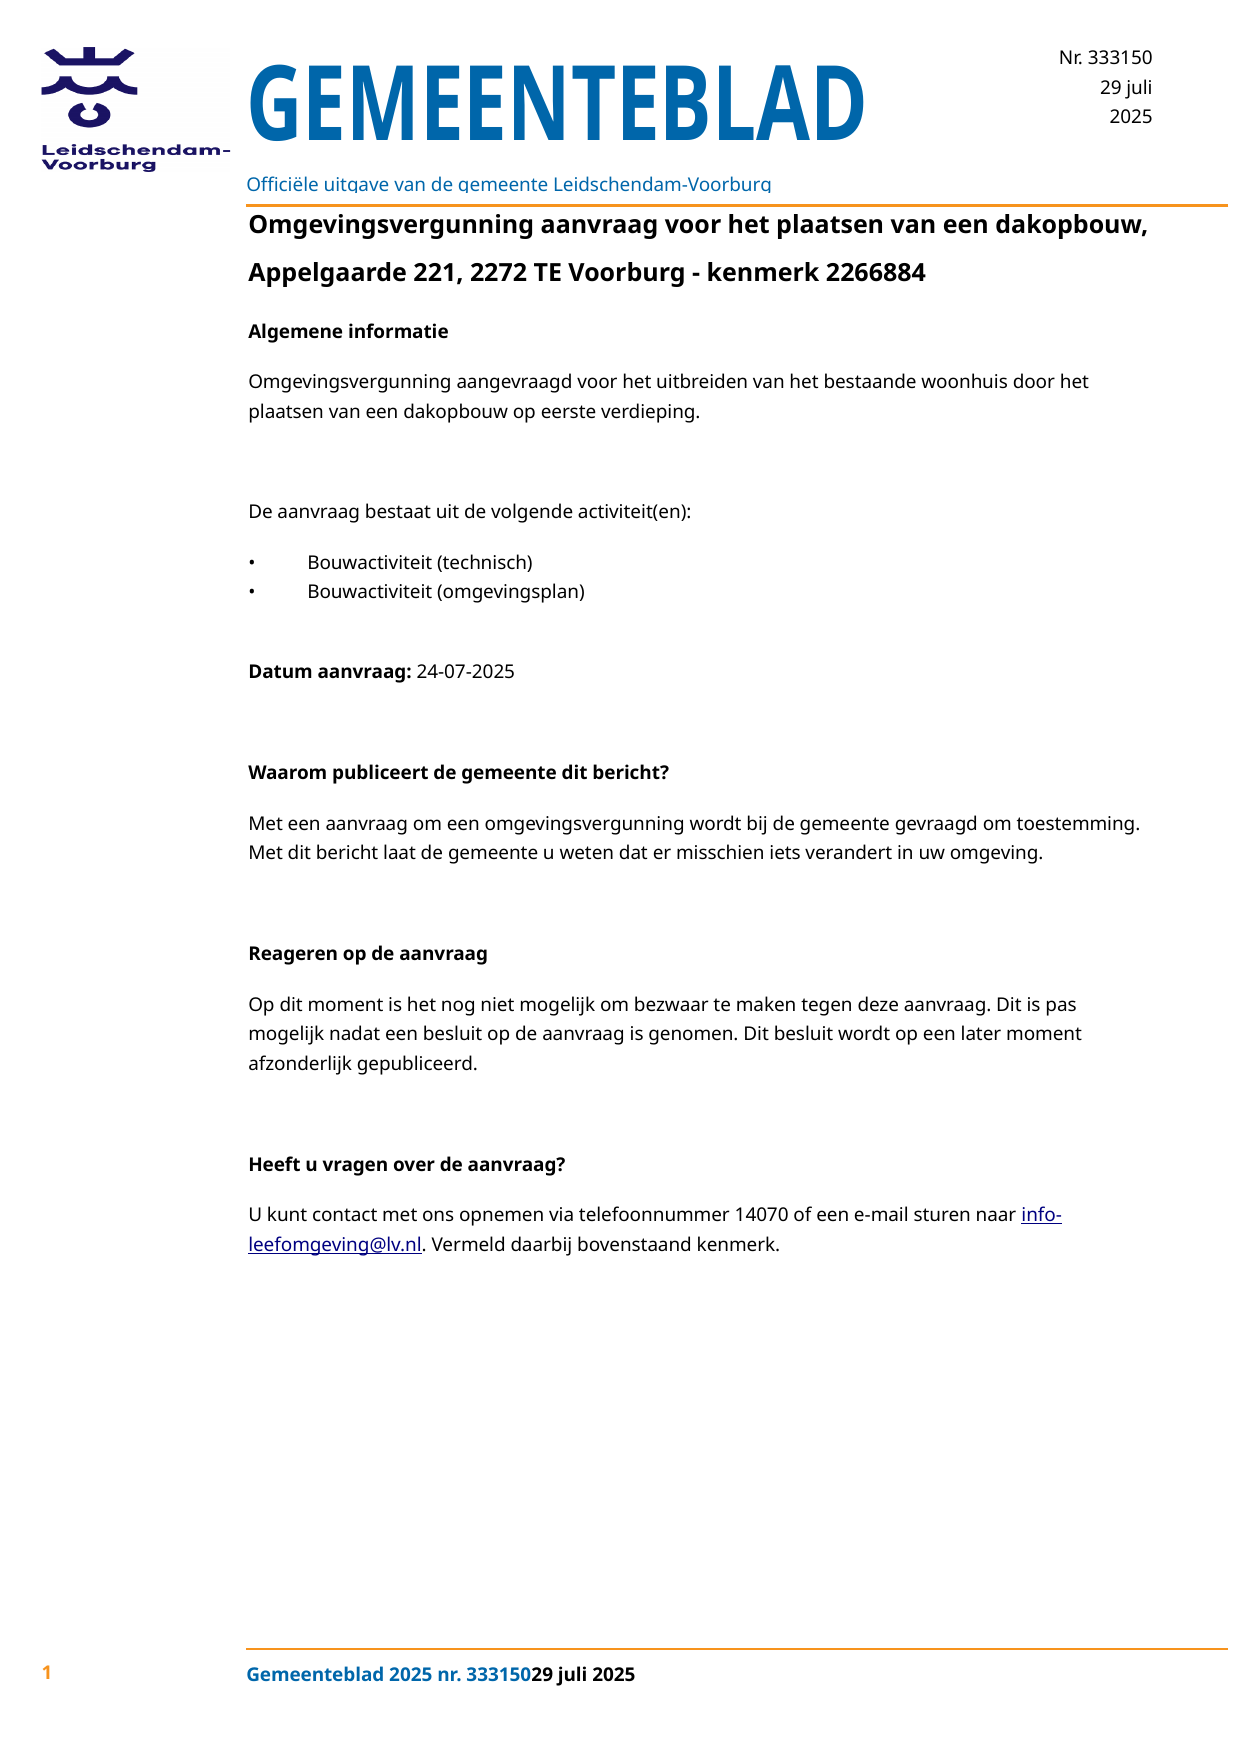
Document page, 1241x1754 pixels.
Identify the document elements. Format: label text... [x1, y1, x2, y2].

text Omgevingsvergunning aanvraag voor het plaatsen van een dakopbouw, Appelgaarde 221, 2272 TE Voorburg - kenmerk 2266884 [248, 207, 1152, 288]
text Reageren op de aanvraag [248, 940, 1152, 966]
text Met een aanvraag om een omgevingsvergunning wordt bij de gemeente gevraagd om toestemming. Met dit bericht laat de gemeente u weten dat er misschien iets verandert in uw omgeving. [248, 810, 1152, 865]
text Omgevingsvergunning aangevraagd voor het uitbreiden van het bestaande woonhuis door het plaatsen van een dakopbouw op eerste verdieping. [248, 368, 1152, 424]
text Op dit moment is het nog niet mogelijk om bezwaar te maken tegen deze aanvraag. Dit is pas mogelijk nadat een besluit op de aanvraag is genomen. Dit besluit wordt op een later moment afzonderlijk gepubliceerd. [248, 991, 1152, 1076]
text U kunt contact met ons opnemen via telefoonnummer 14070 of een e-mail sturen naar info-leefomgeving@lv.nl. Vermeld daarbij bovenstaand kenmerk. [248, 1201, 1152, 1257]
text Heeft u vragen over de aanvraag? [248, 1151, 1152, 1177]
list Bouwactiviteit (omgevingsplan) [248, 579, 1152, 604]
text Waarom publiceert de gemeente dit bericht? [248, 759, 1152, 785]
list Bouwactiviteit (technisch) [248, 549, 1152, 575]
text Algemene informatie [248, 318, 1152, 344]
text Datum aanvraag: 24-07-2025 [248, 659, 1152, 684]
text De aanvraag bestaat uit de volgende activiteit(en): [248, 499, 1152, 524]
picture [41, 47, 231, 172]
